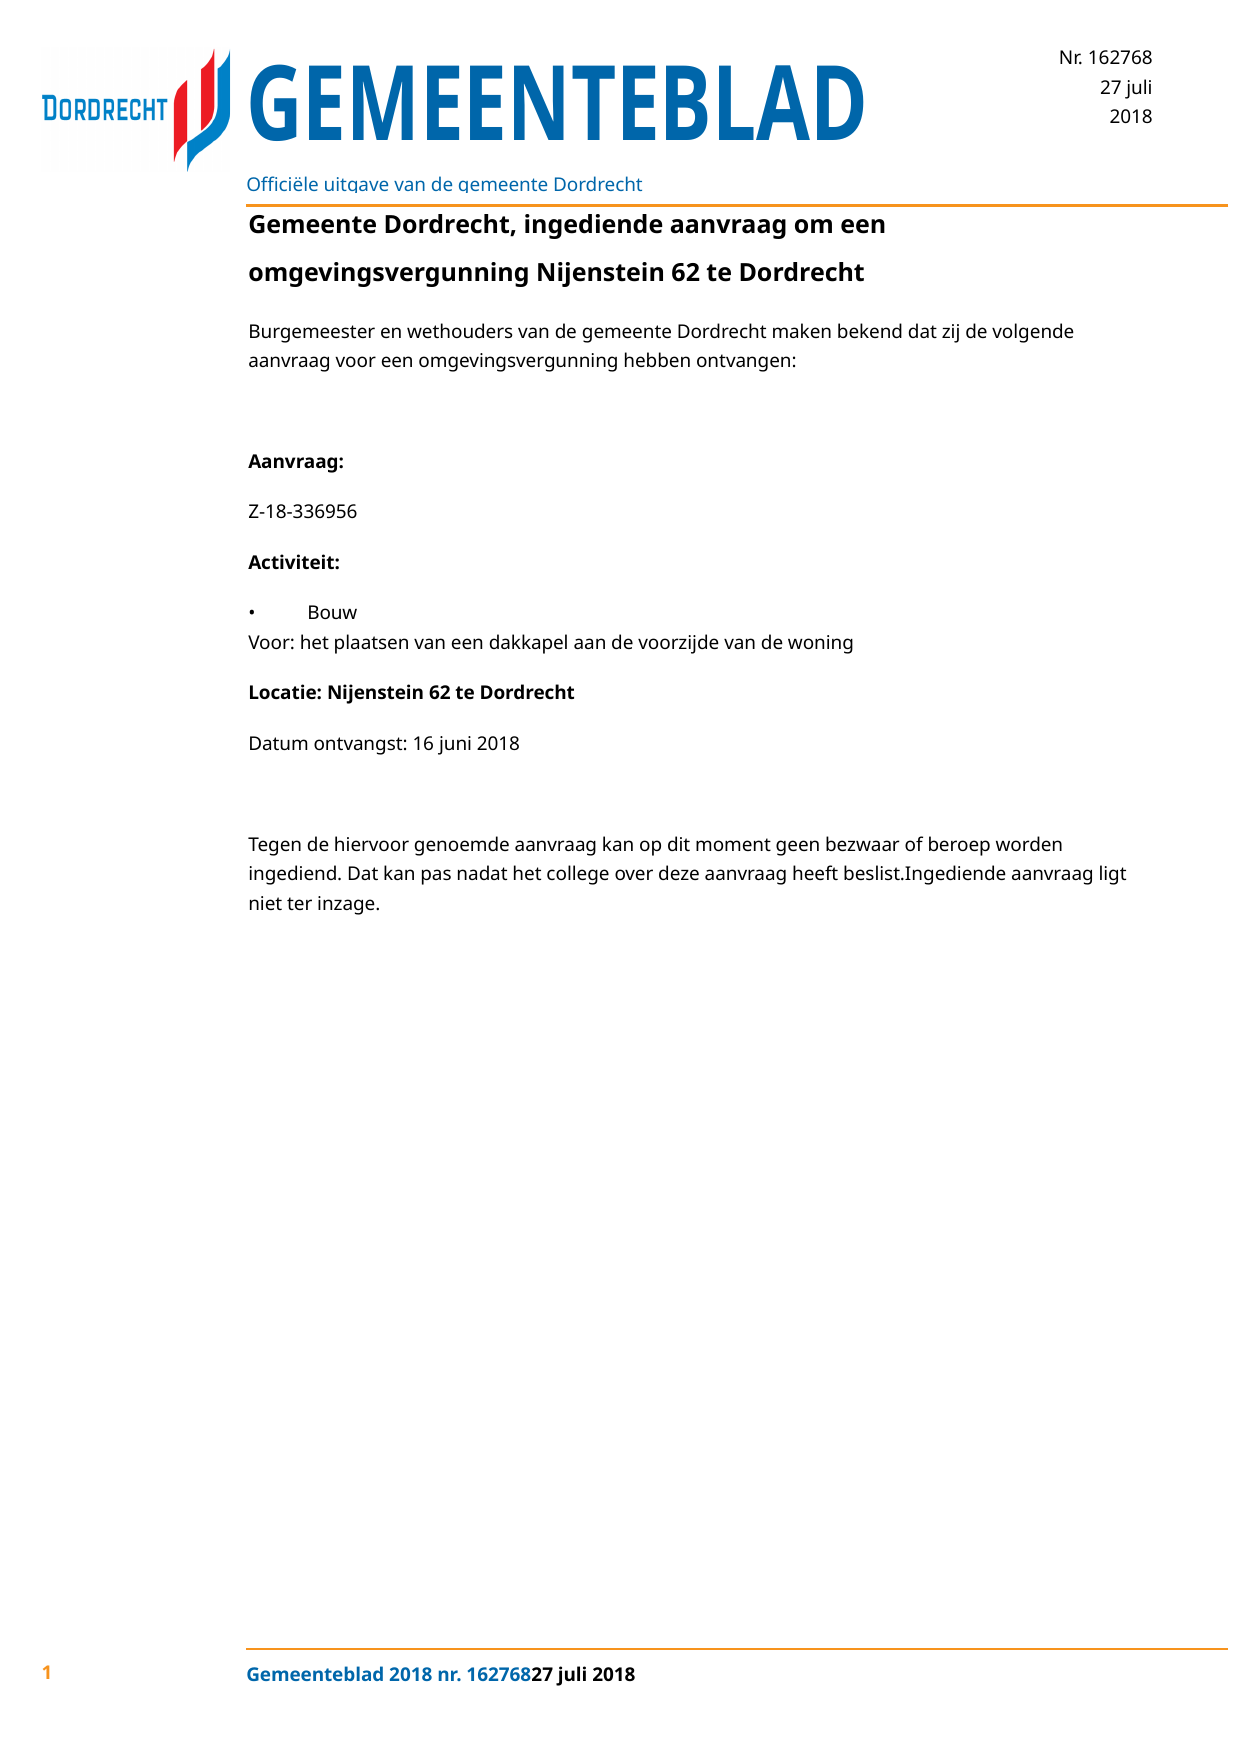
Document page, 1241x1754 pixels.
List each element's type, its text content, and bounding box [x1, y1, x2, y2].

text Voor: het plaatsen van een dakkapel aan de voorzijde van de woning [248, 629, 1152, 655]
list Bouw [248, 599, 1152, 625]
text Burgemeester en wethouders van de gemeente Dordrecht maken bekend dat zij de volgende aanvraag voor een omgevingsvergunning hebben ontvangen: [248, 318, 1152, 373]
text Tegen de hiervoor genoemde aanvraag kan op dit moment geen bezwaar of beroep worden ingediend. Dat kan pas nadat het college over deze aanvraag heeft beslist.Ingediende aanvraag ligt niet ter inzage. [248, 831, 1152, 916]
text Locatie: Nijenstein 62 te Dordrecht [248, 679, 1152, 705]
text Activiteit: [248, 549, 1152, 575]
text Gemeente Dordrecht, ingediende aanvraag om een omgevingsvergunning Nijenstein 62 te Dordrecht [248, 207, 1152, 288]
text Aanvraag: [248, 448, 1152, 474]
picture [41, 47, 231, 172]
text Datum ontvangst: 16 juni 2018 [248, 730, 1152, 756]
text Z-18-336956 [248, 499, 1152, 524]
